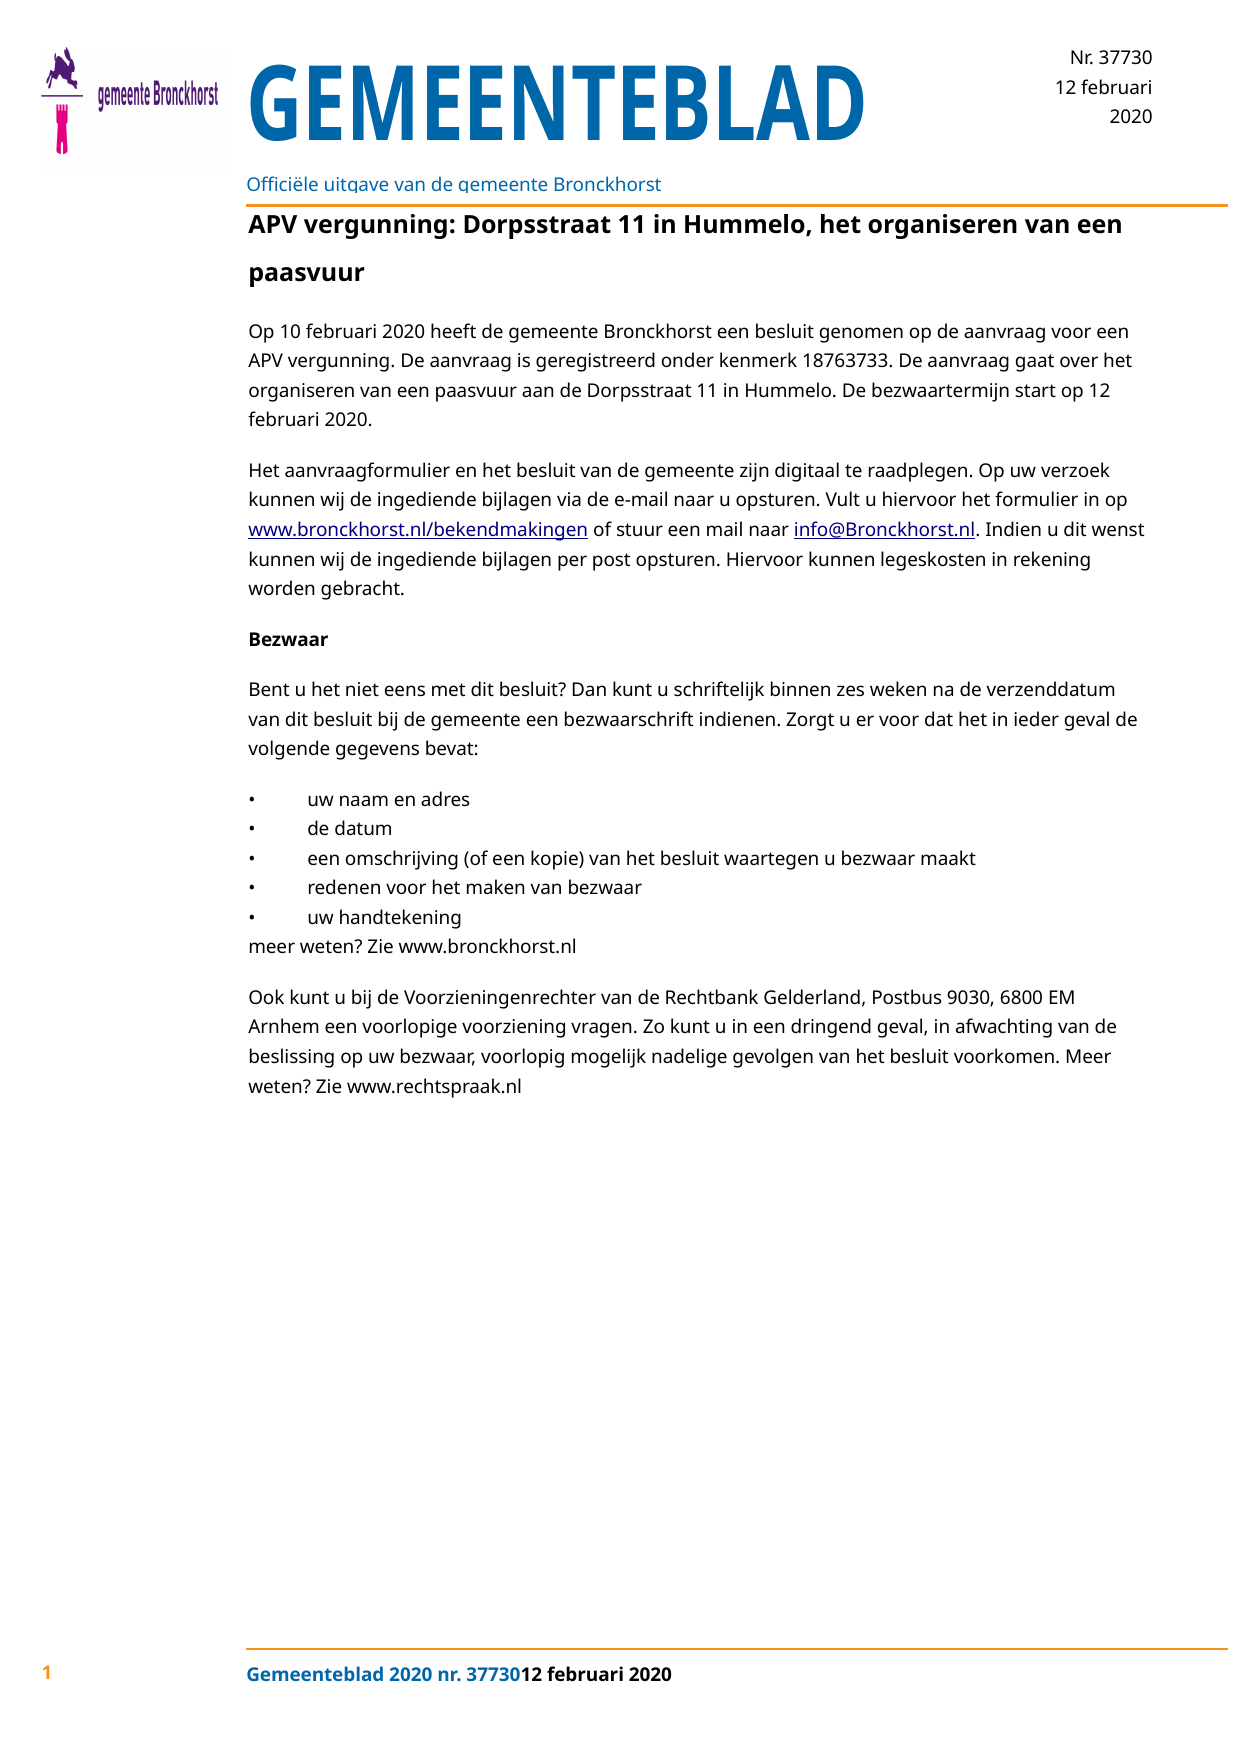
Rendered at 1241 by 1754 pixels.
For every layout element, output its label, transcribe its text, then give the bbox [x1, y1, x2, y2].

text Bent u het niet eens met dit besluit? Dan kunt u schriftelijk binnen zes weken na de verzenddatum van dit besluit bij de gemeente een bezwaarschrift indienen. Zorgt u er voor dat het in ieder geval de volgende gegevens bevat: [248, 676, 1152, 761]
list redenen voor het maken van bezwaar [248, 874, 1152, 900]
text Ook kunt u bij de Voorzieningenrechter van de Rechtbank Gelderland, Postbus 9030, 6800 EM Arnhem een voorlopige voorziening vragen. Zo kunt u in een dringend geval, in afwachting van de beslissing op uw bezwaar, voorlopig mogelijk nadelige gevolgen van het besluit voorkomen. Meer weten? Zie www.rechtspraak.nl [248, 984, 1152, 1099]
text Op 10 februari 2020 heeft de gemeente Bronckhorst een besluit genomen op de aanvraag voor een APV vergunning. De aanvraag is geregistreerd onder kenmerk 18763733. De aanvraag gaat over het organiseren van een paasvuur aan de Dorpsstraat 11 in Hummelo. De bezwaartermijn start op 12 februari 2020. [248, 318, 1152, 432]
list uw naam en adres [248, 786, 1152, 812]
list de datum [248, 815, 1152, 841]
list uw handtekening [248, 904, 1152, 930]
text Het aanvraagformulier en het besluit van de gemeente zijn digitaal te raadplegen. Op uw verzoek kunnen wij de ingediende bijlagen via de e-mail naar u opsturen. Vult u hiervoor het formulier in op www.bronckhorst.nl/bekendmakingen of stuur een mail naar info@Bronckhorst.nl. Indien u dit wenst kunnen wij de ingediende bijlagen per post opsturen. Hiervoor kunnen legeskosten in rekening worden gebracht. [248, 457, 1152, 601]
text meer weten? Zie www.bronckhorst.nl [248, 934, 1152, 959]
text APV vergunning: Dorpsstraat 11 in Hummelo, het organiseren van een paasvuur [248, 207, 1152, 288]
list een omschrijving (of een kopie) van het besluit waartegen u bezwaar maakt [248, 845, 1152, 871]
text Bezwaar [248, 626, 1152, 652]
picture [41, 47, 231, 172]
